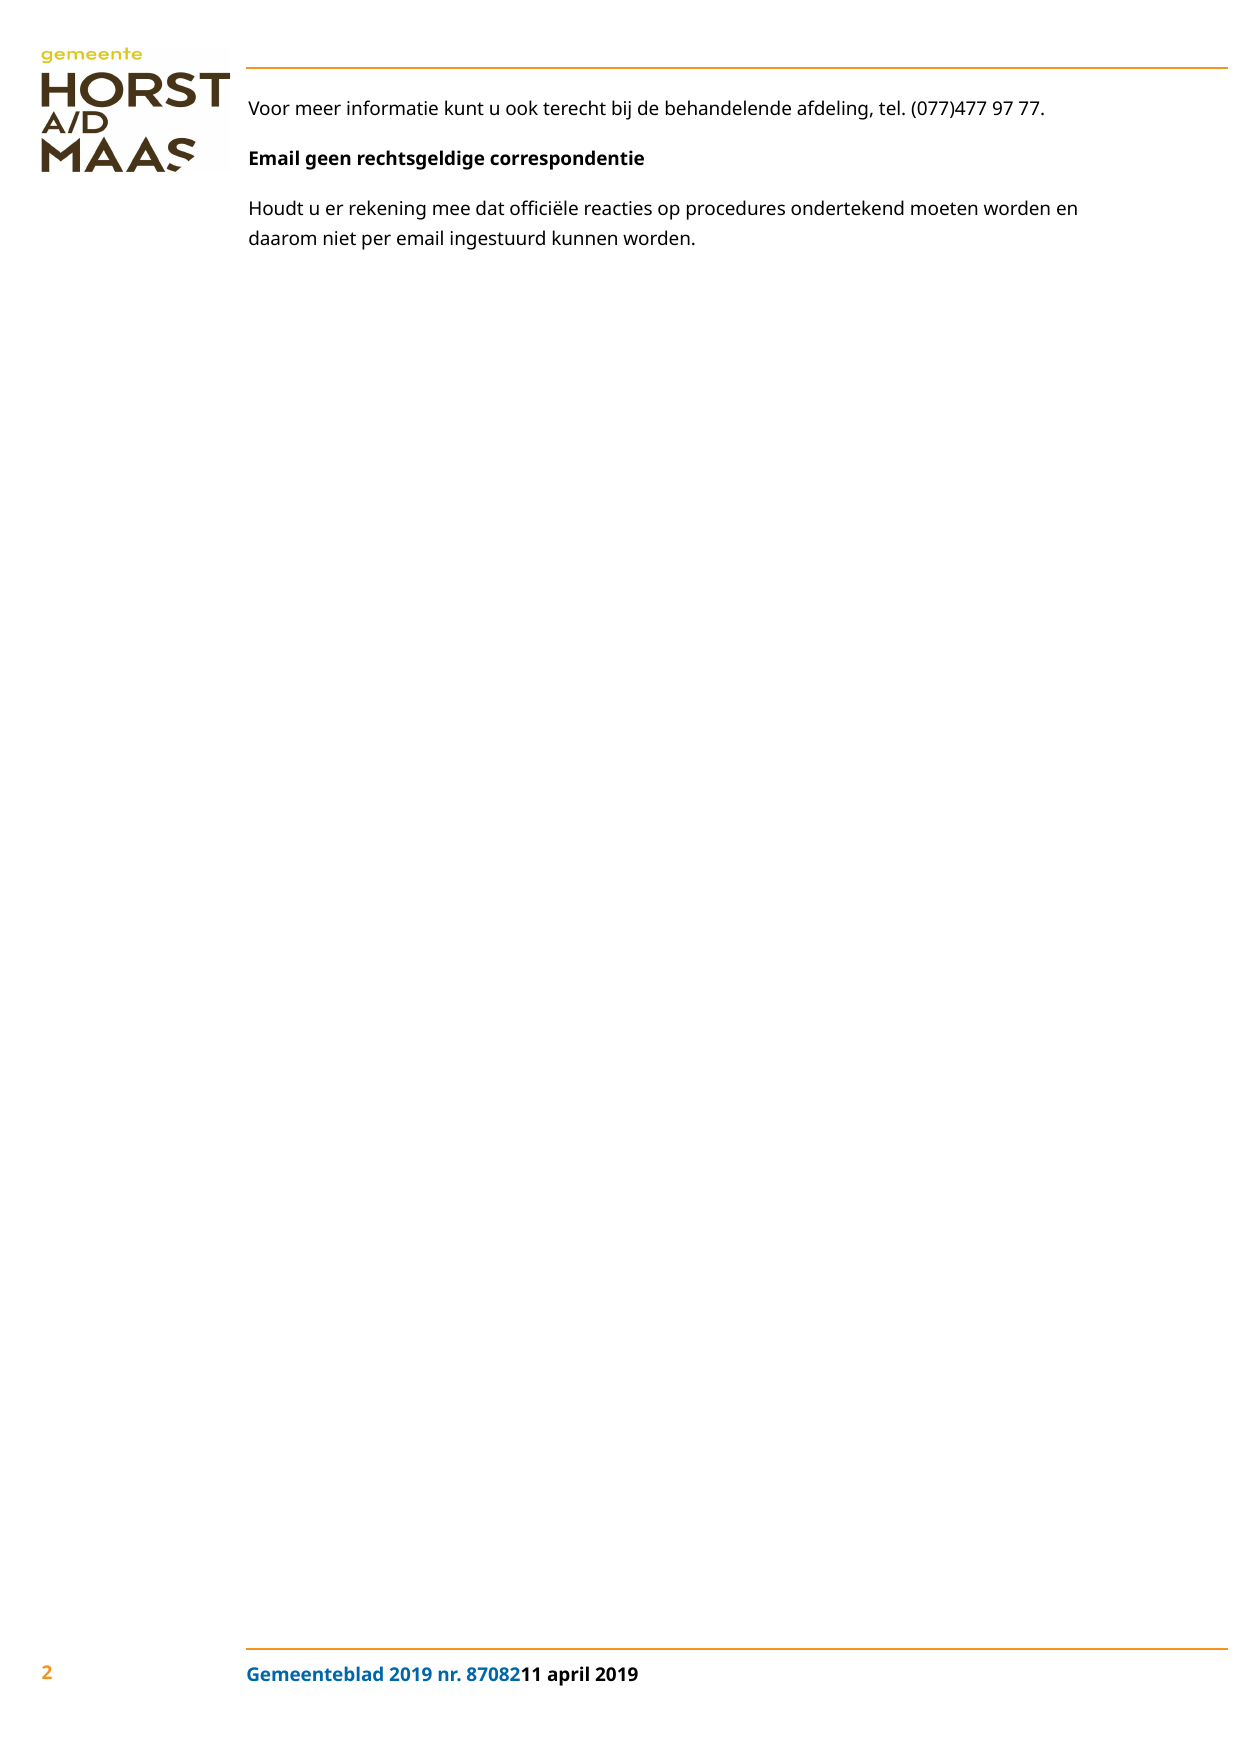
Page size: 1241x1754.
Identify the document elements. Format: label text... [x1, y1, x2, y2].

text Houdt u er rekening mee dat officiële reacties op procedures ondertekend moeten worden en daarom niet per email ingestuurd kunnen worden. [248, 196, 1152, 251]
picture [41, 47, 231, 172]
text Voor meer informatie kunt u ook terecht bij de behandelende afdeling, tel. (077)477 97 77. [248, 95, 1152, 121]
text Email geen rechtsgeldige correspondentie [248, 145, 1152, 171]
